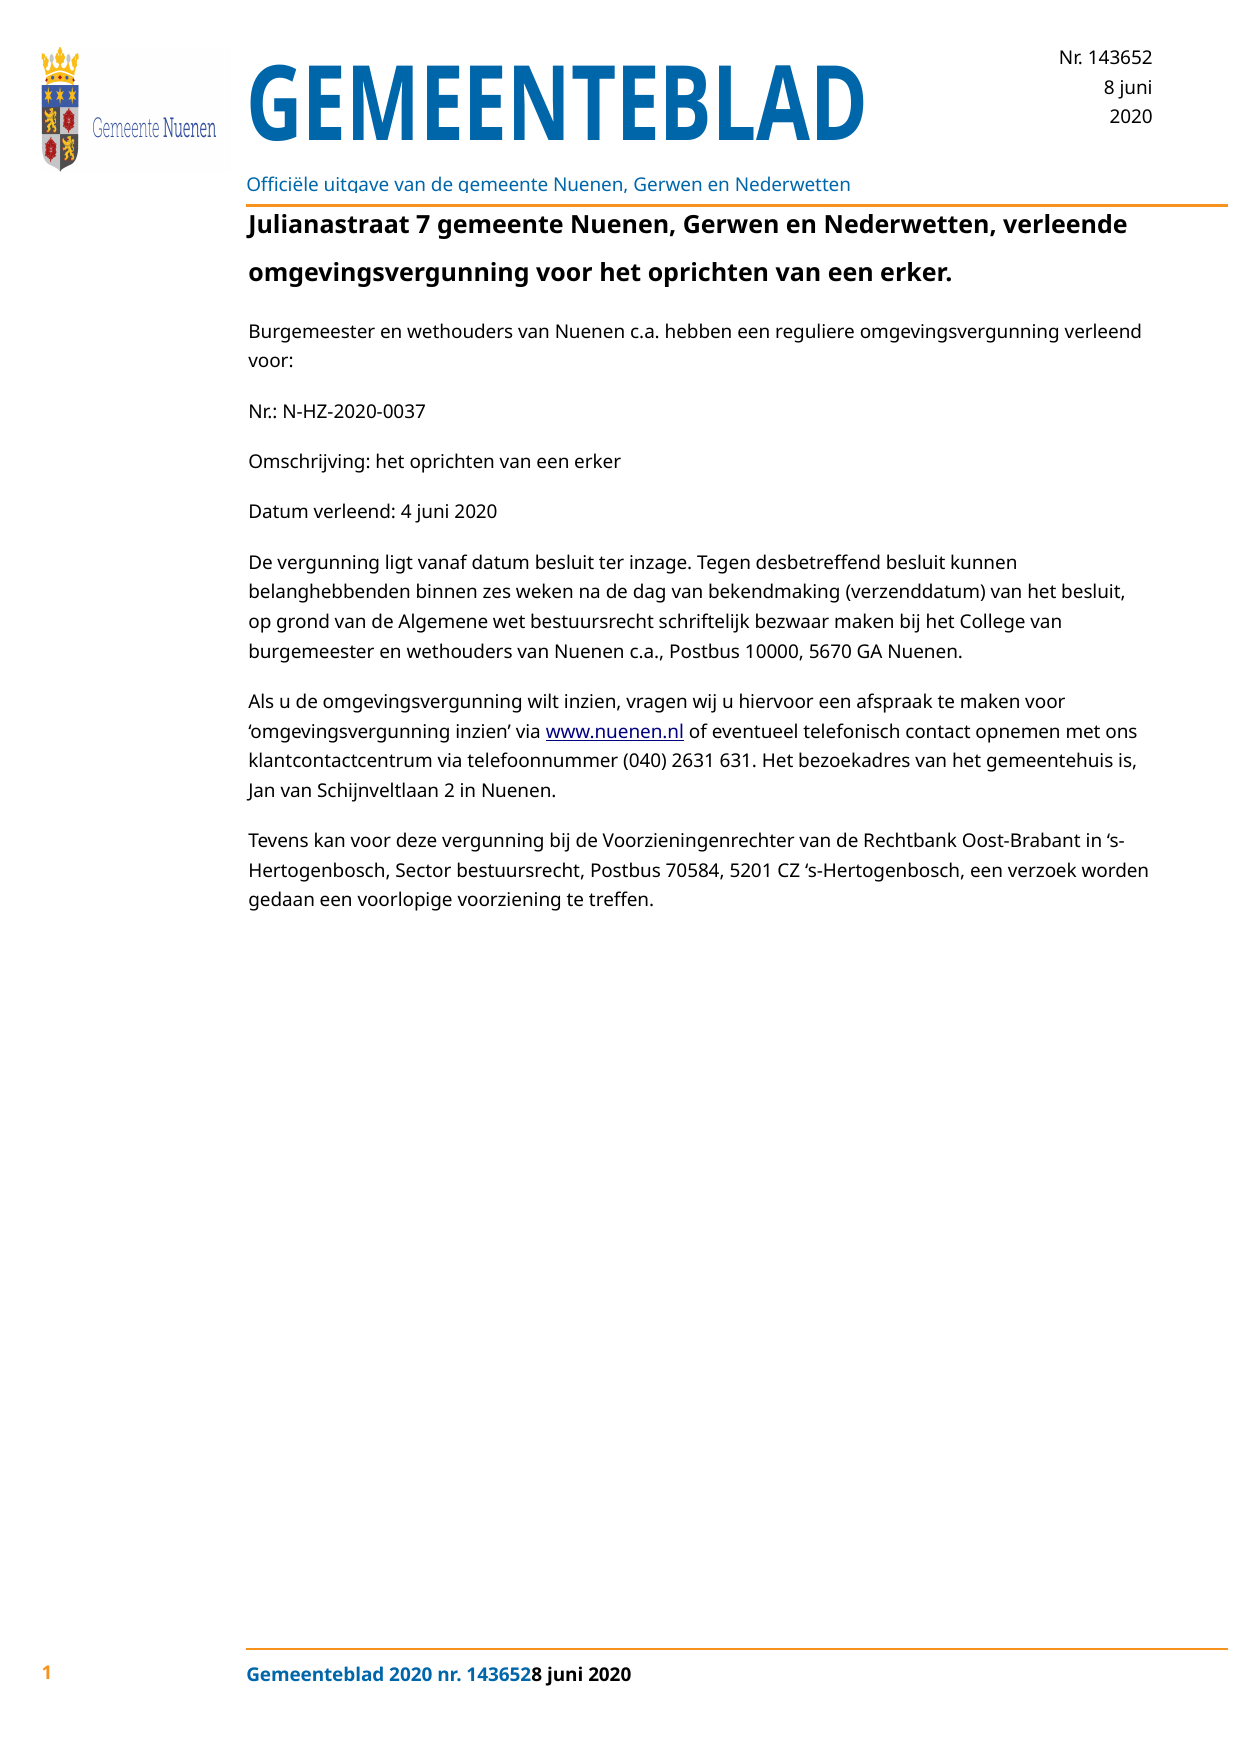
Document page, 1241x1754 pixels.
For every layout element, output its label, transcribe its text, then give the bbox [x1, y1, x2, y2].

picture [41, 47, 231, 172]
text Omschrijving: het oprichten van een erker [248, 448, 1152, 474]
text Tevens kan voor deze vergunning bij de Voorzieningenrechter van de Rechtbank Oost-Brabant in ‘s-Hertogenbosch, Sector bestuursrecht, Postbus 70584, 5201 CZ ‘s-Hertogenbosch, een verzoek worden gedaan een voorlopige voorziening te treffen. [248, 827, 1152, 912]
text De vergunning ligt vanaf datum besluit ter inzage. Tegen desbetreffend besluit kunnen belanghebbenden binnen zes weken na de dag van bekendmaking (verzenddatum) van het besluit, op grond van de Algemene wet bestuursrecht schriftelijk bezwaar maken bij het College van burgemeester en wethouders van Nuenen c.a., Postbus 10000, 5670 GA Nuenen. [248, 549, 1152, 664]
text Als u de omgevingsvergunning wilt inzien, vragen wij u hiervoor een afspraak te maken voor ‘omgevingsvergunning inzien’ via www.nuenen.nl of eventueel telefonisch contact opnemen met ons klantcontactcentrum via telefoonnummer (040) 2631 631. Het bezoekadres van het gemeentehuis is, Jan van Schijnveltlaan 2 in Nuenen. [248, 688, 1152, 803]
text Julianastraat 7 gemeente Nuenen, Gerwen en Nederwetten, verleende omgevingsvergunning voor het oprichten van een erker. [248, 207, 1152, 288]
text Nr.: N-HZ-2020-0037 [248, 398, 1152, 424]
text Datum verleend: 4 juni 2020 [248, 499, 1152, 524]
text Burgemeester en wethouders van Nuenen c.a. hebben een reguliere omgevingsvergunning verleend voor: [248, 318, 1152, 373]
